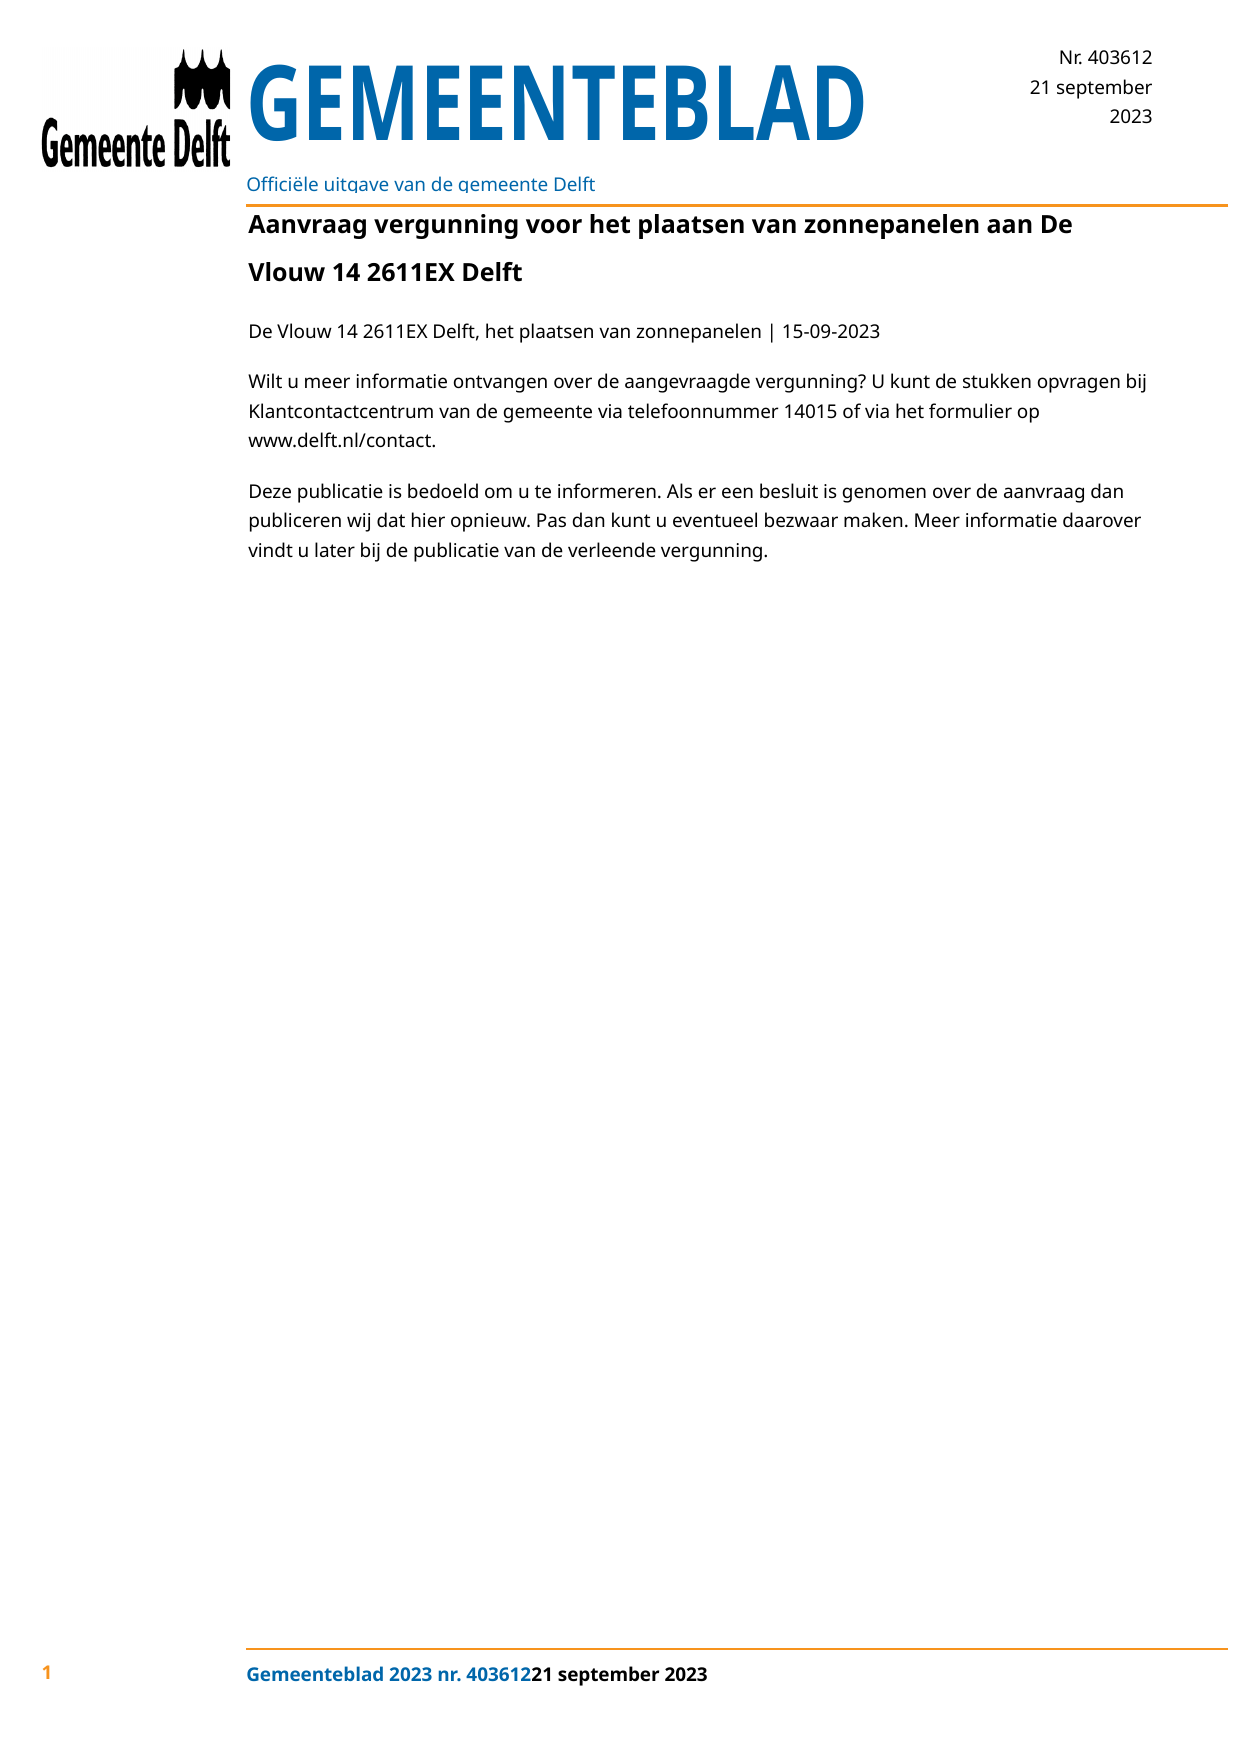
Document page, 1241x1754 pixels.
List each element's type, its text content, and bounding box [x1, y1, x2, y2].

text Deze publicatie is bedoeld om u te informeren. Als er een besluit is genomen over de aanvraag dan publiceren wij dat hier opnieuw. Pas dan kunt u eventueel bezwaar maken. Meer informatie daarover vindt u later bij de publicatie van de verleende vergunning. [248, 478, 1152, 563]
text De Vlouw 14 2611EX Delft, het plaatsen van zonnepanelen | 15-09-2023 [248, 318, 1152, 344]
text Wilt u meer informatie ontvangen over de aangevraagde vergunning? U kunt de stukken opvragen bij Klantcontactcentrum van de gemeente via telefoonnummer 14015 of via het formulier op www.delft.nl/contact. [248, 368, 1152, 453]
text Aanvraag vergunning voor het plaatsen van zonnepanelen aan De Vlouw 14 2611EX Delft [248, 207, 1152, 288]
picture [41, 47, 231, 172]
